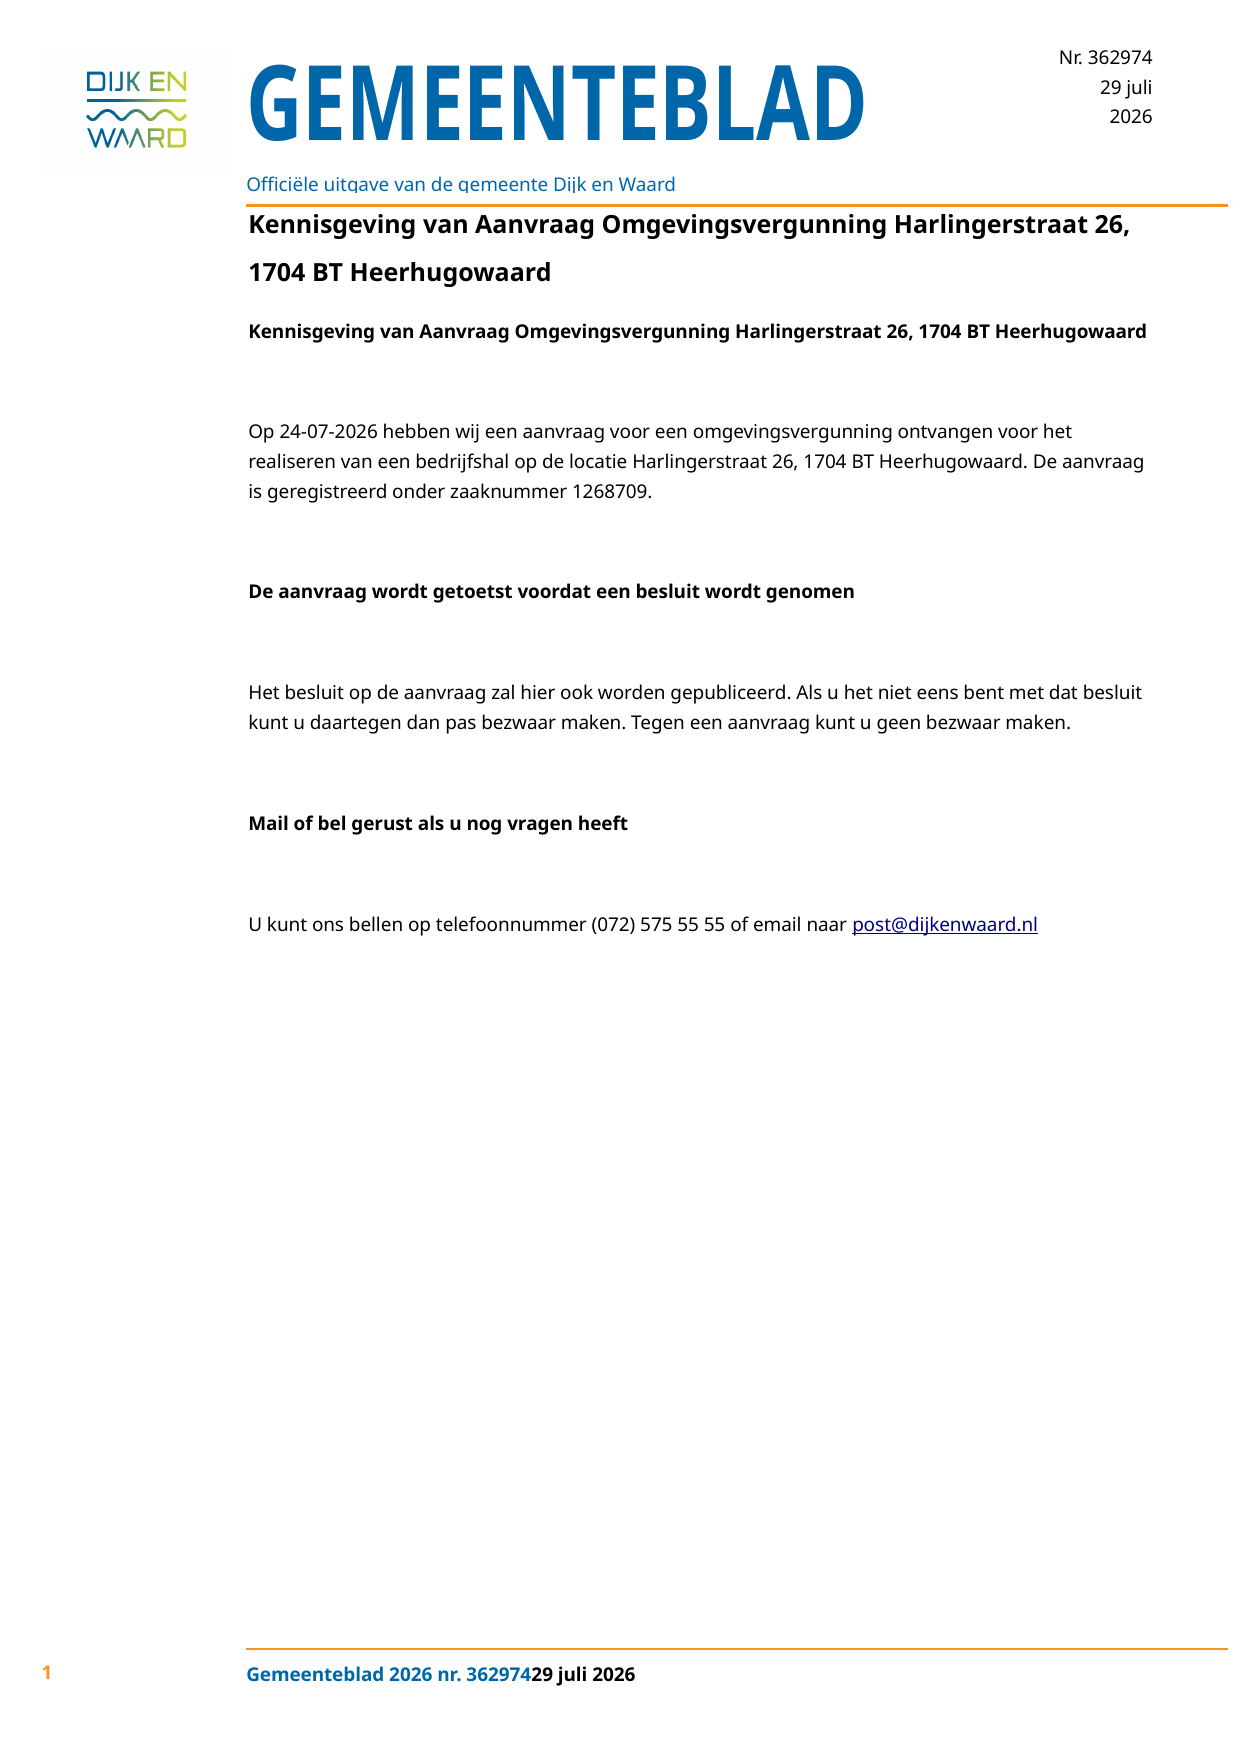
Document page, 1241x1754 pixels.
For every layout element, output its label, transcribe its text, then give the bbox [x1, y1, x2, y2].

text Mail of bel gerust als u nog vragen heeft [248, 810, 1152, 836]
text Kennisgeving van Aanvraag Omgevingsvergunning Harlingerstraat 26, 1704 BT Heerhugowaard [248, 318, 1152, 344]
text De aanvraag wordt getoetst voordat een besluit wordt genomen [248, 579, 1152, 604]
text Het besluit op de aanvraag zal hier ook worden gepubliceerd. Als u het niet eens bent met dat besluit kunt u daartegen dan pas bezwaar maken. Tegen een aanvraag kunt u geen bezwaar maken. [248, 679, 1152, 735]
text U kunt ons bellen op telefoonnummer (072) 575 55 55 of email naar post@dijkenwaard.nl [248, 911, 1152, 937]
text Kennisgeving van Aanvraag Omgevingsvergunning Harlingerstraat 26, 1704 BT Heerhugowaard [248, 207, 1152, 288]
text Op 24-07-2026 hebben wij een aanvraag voor een omgevingsvergunning ontvangen voor het realiseren van een bedrijfshal op de locatie Harlingerstraat 26, 1704 BT Heerhugowaard. De aanvraag is geregistreerd onder zaaknummer 1268709. [248, 419, 1152, 504]
picture [41, 47, 231, 172]
